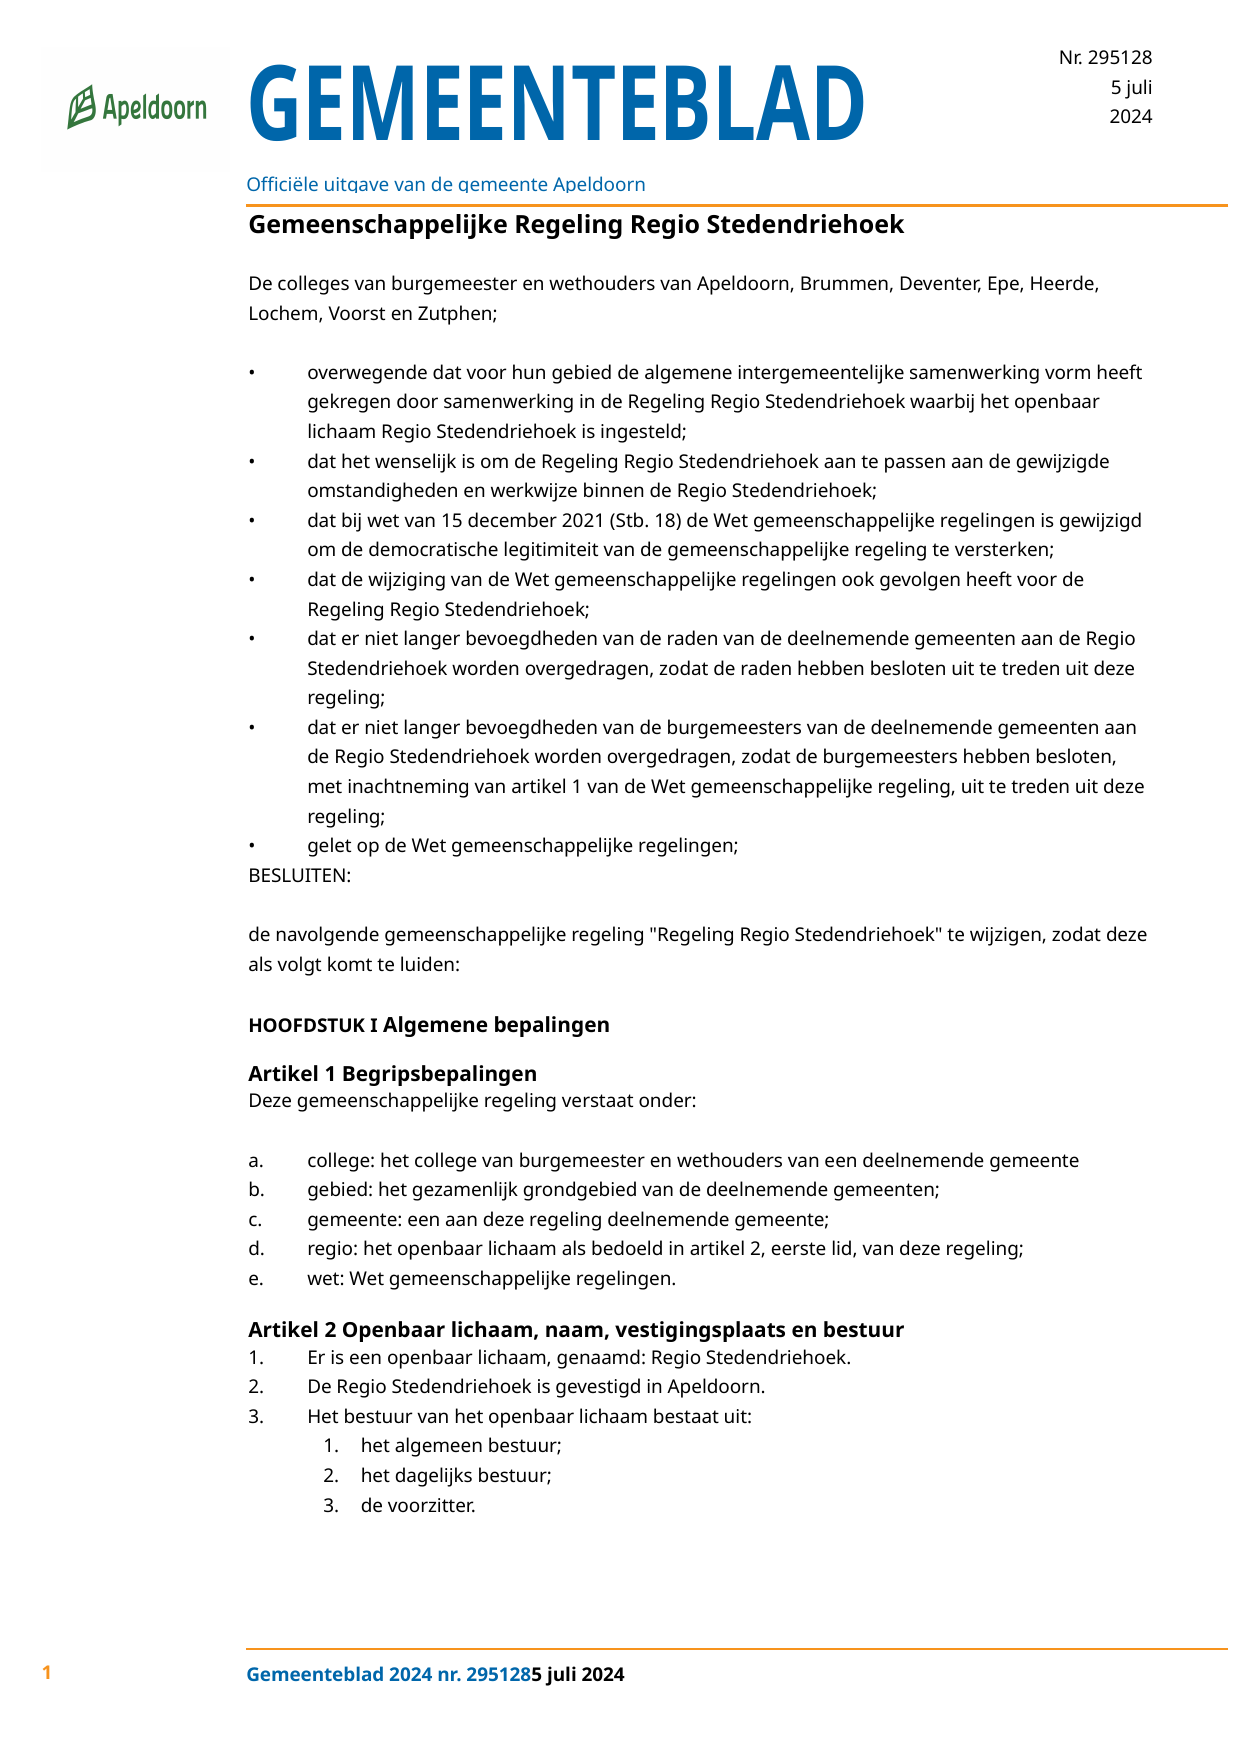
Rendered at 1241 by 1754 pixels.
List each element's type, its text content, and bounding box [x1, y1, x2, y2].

list regio: het openbaar lichaam als bedoeld in artikel 2, eerste lid, van deze regeling; [248, 1236, 1152, 1261]
text Artikel 2 Openbaar lichaam, naam, vestigingsplaats en bestuur [248, 1316, 1152, 1344]
text De colleges van burgemeester en wethouders van Apeldoorn, Brummen, Deventer, Epe, Heerde, Lochem, Voorst en Zutphen; [248, 270, 1152, 326]
list dat de wijziging van de Wet gemeenschappelijke regelingen ook gevolgen heeft voor de Regeling Regio Stedendriehoek; [248, 566, 1152, 621]
list Het bestuur van het openbaar lichaam bestaat uit: [248, 1403, 1152, 1429]
list het dagelijks bestuur; [323, 1462, 1152, 1488]
list dat er niet langer bevoegdheden van de raden van de deelnemende gemeenten aan de Regio Stedendriehoek worden overgedragen, zodat de raden hebben besloten uit te treden uit deze regeling; [248, 625, 1152, 710]
list overwegende dat voor hun gebied de algemene intergemeentelijke samenwerking vorm heeft gekregen door samenwerking in de Regeling Regio Stedendriehoek waarbij het openbaar lichaam Regio Stedendriehoek is ingesteld; [248, 359, 1152, 444]
text HOOFDSTUK I Algemene bepalingen [248, 1010, 1152, 1038]
picture [41, 47, 231, 172]
list wet: Wet gemeenschappelijke regelingen. [248, 1265, 1152, 1291]
list de voorzitter. [323, 1492, 1152, 1518]
text Artikel 1 Begripsbepalingen [248, 1059, 1152, 1088]
list het algemeen bestuur; [323, 1433, 1152, 1458]
text BESLUITEN: [248, 862, 1152, 888]
text Gemeenschappelijke Regeling Regio Stedendriehoek [248, 207, 1152, 241]
list gelet op de Wet gemeenschappelijke regelingen; [248, 832, 1152, 858]
text Deze gemeenschappelijke regeling verstaat onder: [248, 1088, 1152, 1113]
list De Regio Stedendriehoek is gevestigd in Apeldoorn. [248, 1373, 1152, 1399]
list gemeente: een aan deze regeling deelnemende gemeente; [248, 1206, 1152, 1232]
text de navolgende gemeenschappelijke regeling "Regeling Regio Stedendriehoek" te wijzigen, zodat deze als volgt komt te luiden: [248, 921, 1152, 976]
list gebied: het gezamenlijk grondgebied van de deelnemende gemeenten; [248, 1176, 1152, 1202]
list dat bij wet van 15 december 2021 (Stb. 18) de Wet gemeenschappelijke regelingen is gewijzigd om de democratische legitimiteit van de gemeenschappelijke regeling te versterken; [248, 507, 1152, 562]
list dat het wenselijk is om de Regeling Regio Stedendriehoek aan te passen aan de gewijzigde omstandigheden en werkwijze binnen de Regio Stedendriehoek; [248, 448, 1152, 503]
list Er is een openbaar lichaam, genaamd: Regio Stedendriehoek. [248, 1344, 1152, 1370]
list college: het college van burgemeester en wethouders van een deelnemende gemeente [248, 1147, 1152, 1172]
list dat er niet langer bevoegdheden van de burgemeesters van de deelnemende gemeenten aan de Regio Stedendriehoek worden overgedragen, zodat de burgemeesters hebben besloten, met inachtneming van artikel 1 van de Wet gemeenschappelijke regeling, uit te treden uit deze regeling; [248, 714, 1152, 828]
